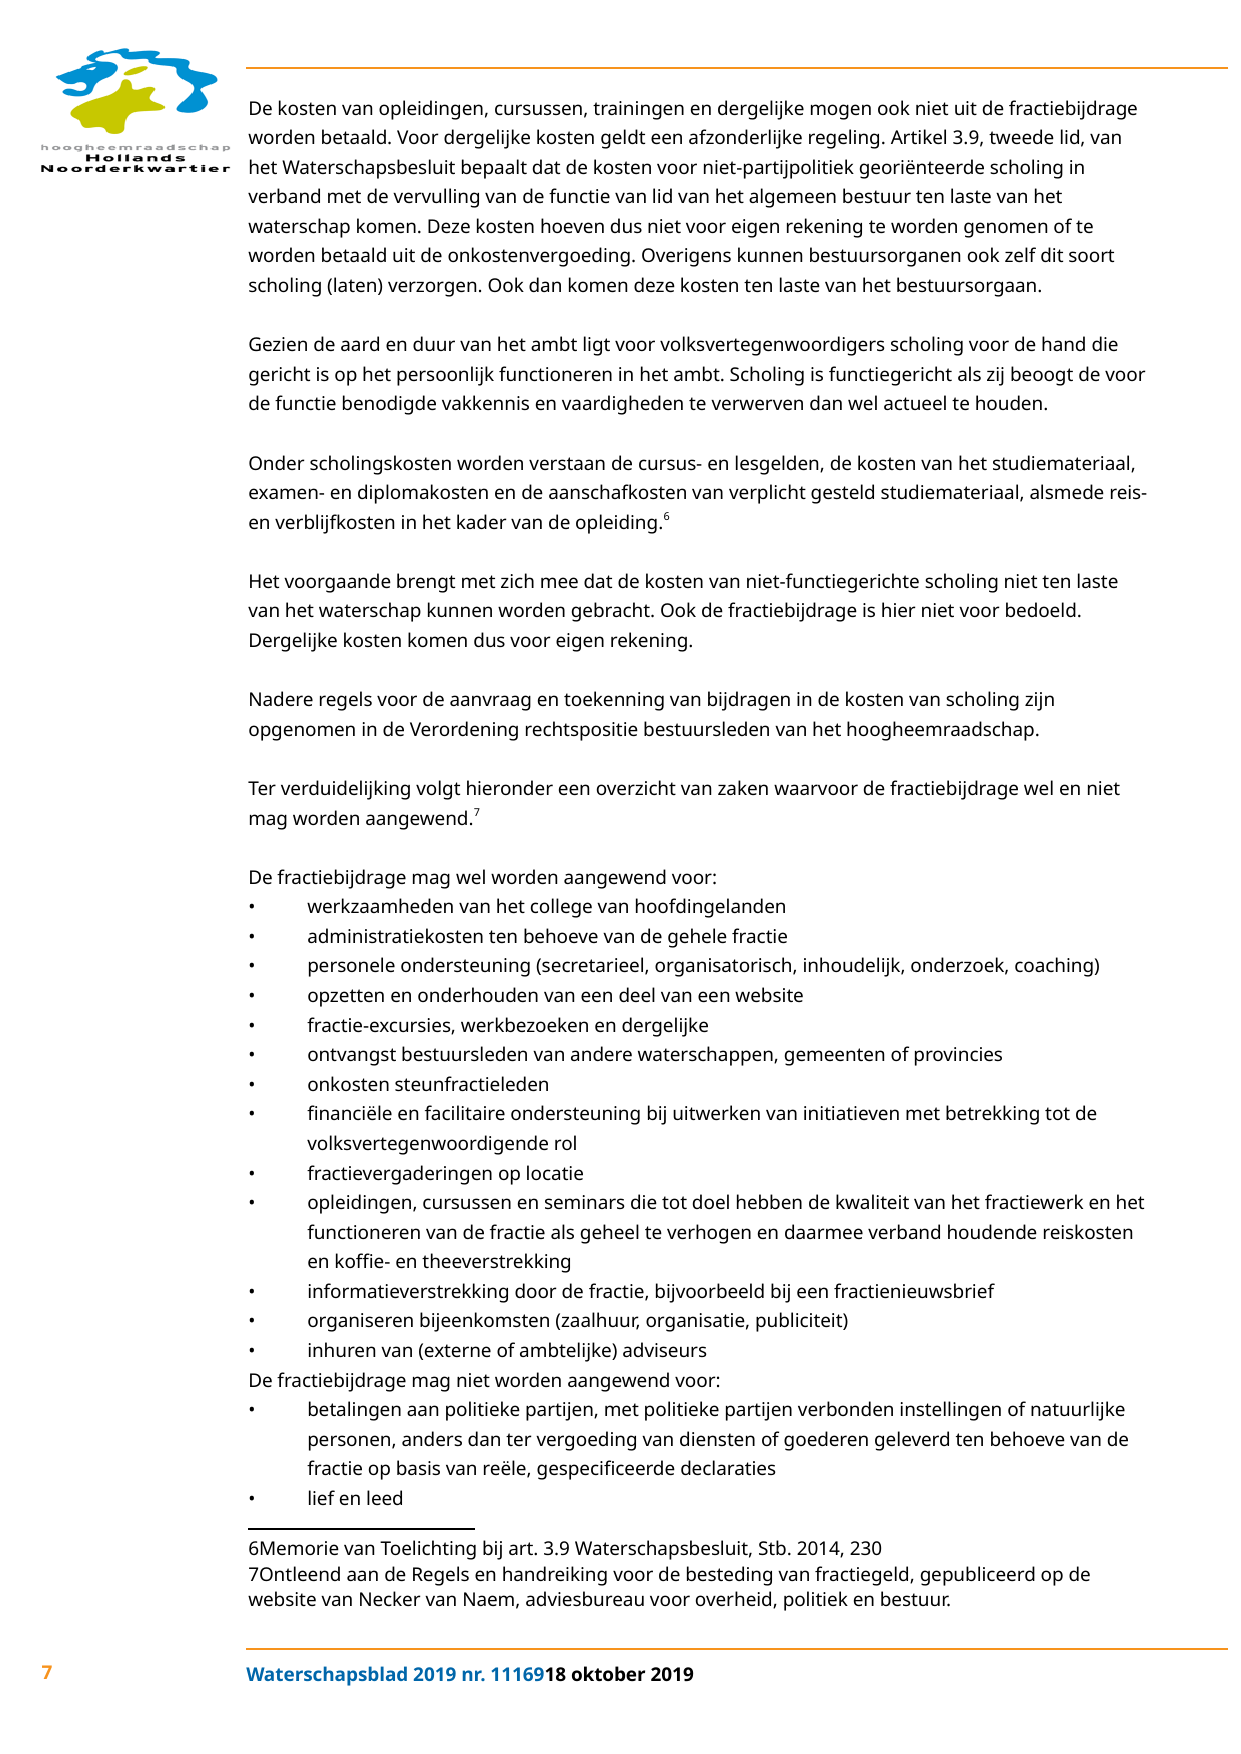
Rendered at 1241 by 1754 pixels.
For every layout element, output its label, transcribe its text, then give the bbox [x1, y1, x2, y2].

text Onder scholingskosten worden verstaan de cursus- en lesgelden, de kosten van het studiemateriaal, examen- en diplomakosten en de aanschafkosten van verplicht gesteld studiemateriaal, alsmede reis- en verblijfkosten in het kader van de opleiding. [248, 450, 1152, 535]
list ontvangst bestuursleden van andere waterschappen, gemeenten of provincies [248, 1041, 1152, 1067]
text Memorie van Toelichting bij art. 3.9 Waterschapsbesluit, Stb. 2014, 230 [248, 1535, 1152, 1561]
list inhuren van (externe of ambtelijke) adviseurs [248, 1337, 1152, 1363]
list fractie-excursies, werkbezoeken en dergelijke [248, 1012, 1152, 1038]
list personele ondersteuning (secretarieel, organisatorisch, inhoudelijk, onderzoek, coaching) [248, 953, 1152, 978]
text De kosten van opleidingen, cursussen, trainingen en dergelijke mogen ook niet uit de fractiebijdrage worden betaald. Voor dergelijke kosten geldt een afzonderlijke regeling. Artikel 3.9, tweede lid, van het Waterschapsbesluit bepaalt dat de kosten voor niet-partijpolitiek georiënteerde scholing in verband met de vervulling van de functie van lid van het algemeen bestuur ten laste van het waterschap komen. Deze kosten hoeven dus niet voor eigen rekening te worden genomen of te worden betaald uit de onkostenvergoeding. Overigens kunnen bestuursorganen ook zelf dit soort scholing (laten) verzorgen. Ook dan komen deze kosten ten laste van het bestuursorgaan. [248, 95, 1152, 298]
list betalingen aan politieke partijen, met politieke partijen verbonden instellingen of natuurlijke personen, anders dan ter vergoeding van diensten of goederen geleverd ten behoeve van de fractie op basis van reële, gespecificeerde declaraties [248, 1396, 1152, 1481]
list opzetten en onderhouden van een deel van een website [248, 982, 1152, 1008]
text Ter verduidelijking volgt hieronder een overzicht van zaken waarvoor de fractiebijdrage wel en niet mag worden aangewend. [248, 775, 1152, 831]
list financiële en facilitaire ondersteuning bij uitwerken van initiatieven met betrekking tot de volksvertegenwoordigende rol [248, 1101, 1152, 1156]
text Ontleend aan de Regels en handreiking voor de besteding van fractiegeld, gepubliceerd op de website van Necker van Naem, adviesbureau voor overheid, politiek en bestuur. [248, 1561, 1152, 1612]
list administratiekosten ten behoeve van de gehele fractie [248, 923, 1152, 949]
list lief en leed [248, 1485, 1152, 1511]
text Het voorgaande brengt met zich mee dat de kosten van niet-functiegerichte scholing niet ten laste van het waterschap kunnen worden gebracht. Ook de fractiebijdrage is hier niet voor bedoeld. Dergelijke kosten komen dus voor eigen rekening. [248, 568, 1152, 653]
list opleidingen, cursussen en seminars die tot doel hebben de kwaliteit van het fractiewerk en het functioneren van de fractie als geheel te verhogen en daarmee verband houdende reiskosten en koffie- en theeverstrekking [248, 1189, 1152, 1274]
text Gezien de aard en duur van het ambt ligt voor volksvertegenwoordigers scholing voor de hand die gericht is op het persoonlijk functioneren in het ambt. Scholing is functiegericht als zij beoogt de voor de functie benodigde vakkennis en vaardigheden te verwerven dan wel actueel te houden. [248, 331, 1152, 416]
text De fractiebijdrage mag niet worden aangewend voor: [248, 1367, 1152, 1393]
list onkosten steunfractieleden [248, 1071, 1152, 1097]
picture [41, 47, 231, 172]
list informatieverstrekking door de fractie, bijvoorbeeld bij een fractienieuwsbrief [248, 1278, 1152, 1304]
text De fractiebijdrage mag wel worden aangewend voor: [248, 864, 1152, 890]
list fractievergaderingen op locatie [248, 1160, 1152, 1186]
list werkzaamheden van het college van hoofdingelanden [248, 893, 1152, 919]
list organiseren bijeenkomsten (zaalhuur, organisatie, publiciteit) [248, 1308, 1152, 1333]
text Nadere regels voor de aanvraag en toekenning van bijdragen in de kosten van scholing zijn opgenomen in de Verordening rechtspositie bestuursleden van het hoogheemraadschap. [248, 686, 1152, 742]
